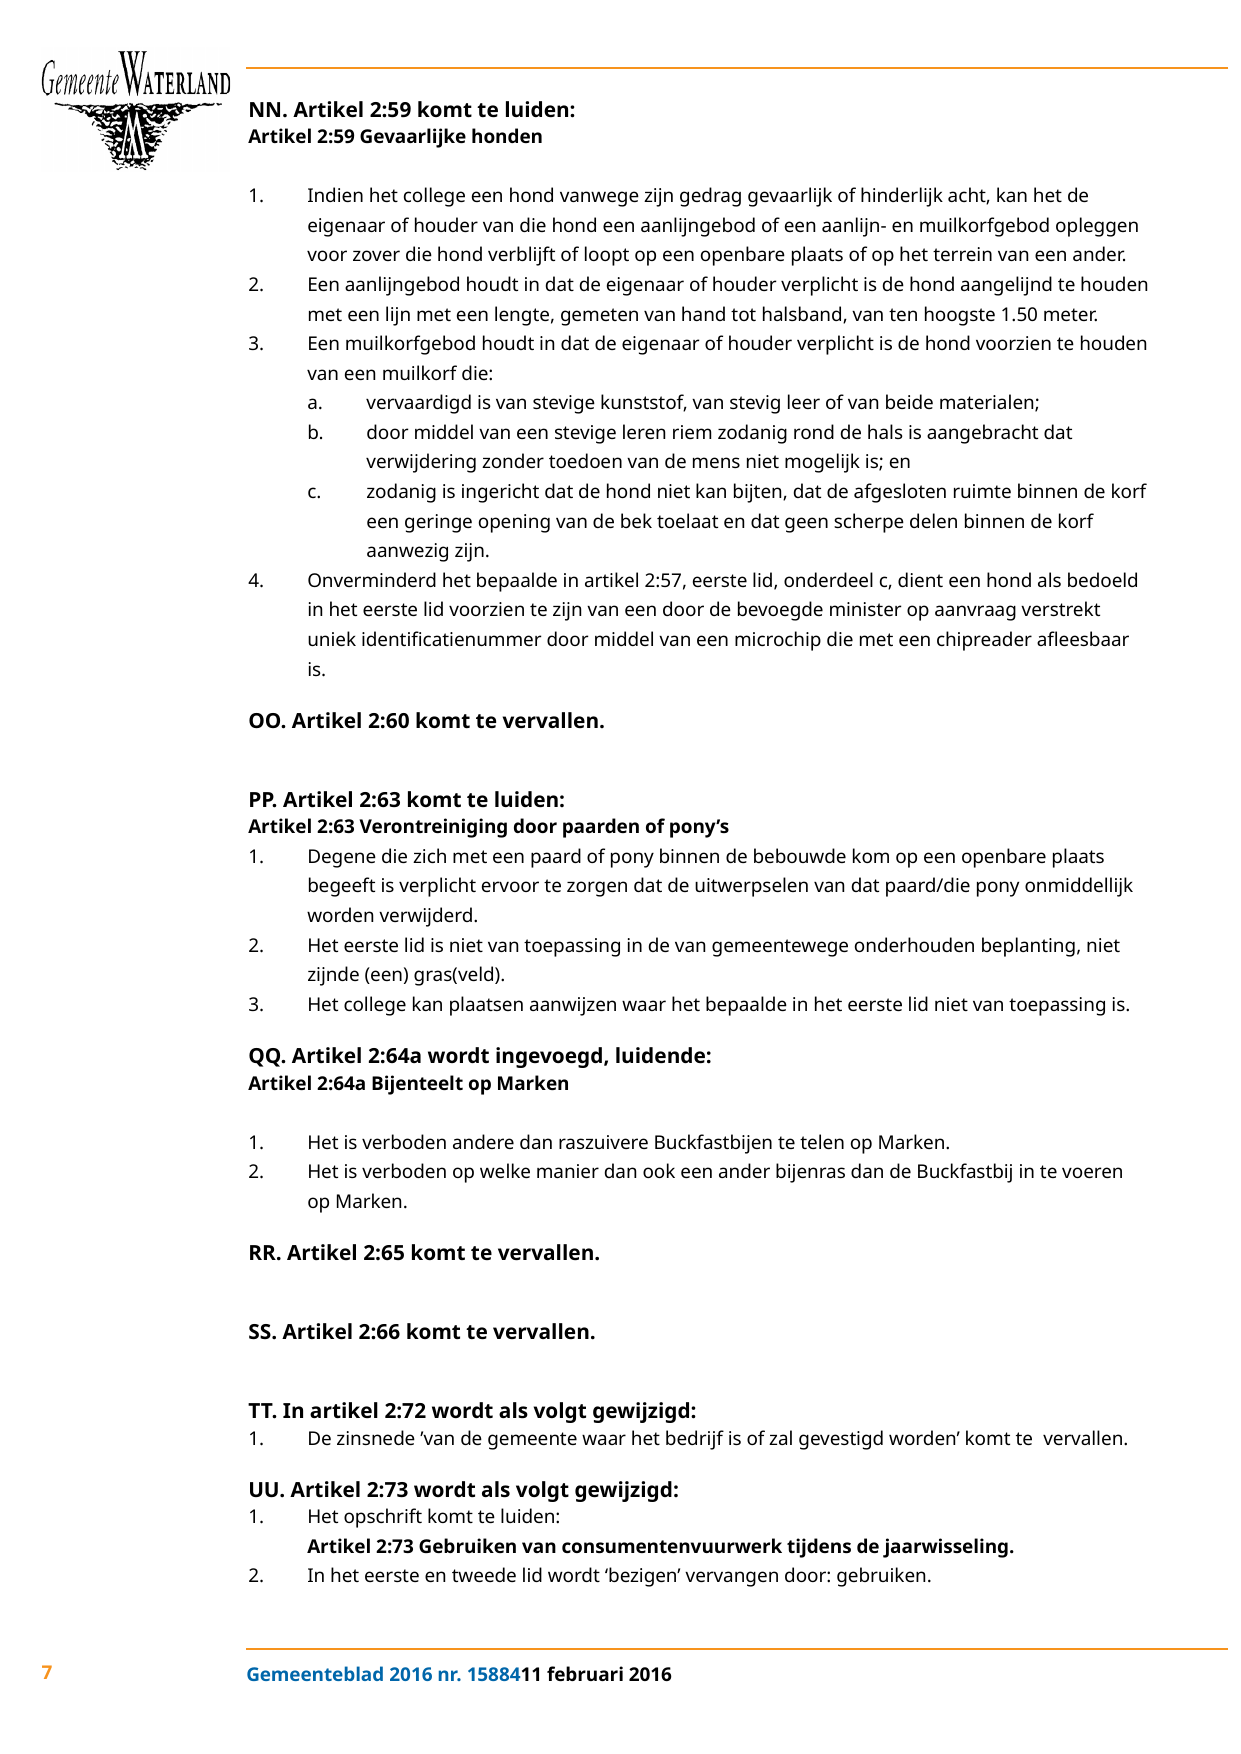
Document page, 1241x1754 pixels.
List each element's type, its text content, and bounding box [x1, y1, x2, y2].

text Artikel 2:64a Bijenteelt op Marken [248, 1070, 1152, 1096]
text Artikel 2:63 Verontreiniging door paarden of pony’s [248, 813, 1152, 839]
list Het opschrift komt te luiden: [248, 1503, 1152, 1529]
list Artikel 2:73 Gebruiken van consumentenvuurwerk tijdens de jaarwisseling. [248, 1533, 1152, 1559]
text OO. Artikel 2:60 komt te vervallen. [248, 706, 1152, 734]
list De zinsnede ’van de gemeente waar het bedrijf is of zal gevestigd worden’ komt te vervallen. [248, 1425, 1152, 1450]
list door middel van een stevige leren riem zodanig rond de hals is aangebracht dat verwijdering zonder toedoen van de mens niet mogelijk is; en [307, 419, 1152, 474]
text RR. Artikel 2:65 komt te vervallen. [248, 1238, 1152, 1267]
text PP. Artikel 2:63 komt te luiden: [248, 785, 1152, 813]
list Het is verboden op welke manier dan ook een ander bijenras dan de Buckfastbij in te voeren op Marken. [248, 1158, 1152, 1214]
list Het eerste lid is niet van toepassing in de van gemeentewege onderhouden beplanting, niet zijnde (een) gras(veld). [248, 932, 1152, 987]
list Het is verboden andere dan raszuivere Buckfastbijen te telen op Marken. [248, 1129, 1152, 1155]
text SS. Artikel 2:66 komt te vervallen. [248, 1317, 1152, 1346]
list Indien het college een hond vanwege zijn gedrag gevaarlijk of hinderlijk acht, kan het de eigenaar of houder van die hond een aanlijngebod of een aanlijn- en muilkorfgebod opleggen voor zover die hond verblijft of loopt op een openbare plaats of op het terrein van een ander. [248, 182, 1152, 267]
text TT. In artikel 2:72 wordt als volgt gewijzigd: [248, 1396, 1152, 1425]
text NN. Artikel 2:59 komt te luiden: [248, 95, 1152, 123]
list In het eerste en tweede lid wordt ‘bezigen’ vervangen door: gebruiken. [248, 1563, 1152, 1588]
list zodanig is ingericht dat de hond niet kan bijten, dat de afgesloten ruimte binnen de korf een geringe opening van de bek toelaat en dat geen scherpe delen binnen de korf aanwezig zijn. [307, 478, 1152, 563]
list Onverminderd het bepaalde in artikel 2:57, eerste lid, onderdeel c, dient een hond als bedoeld in het eerste lid voorzien te zijn van een door de bevoegde minister op aanvraag verstrekt uniek identificatienummer door middel van een microchip die met een chipreader afleesbaar is. [248, 567, 1152, 681]
text UU. Artikel 2:73 wordt als volgt gewijzigd: [248, 1475, 1152, 1503]
list vervaardigd is van stevige kunststof, van stevig leer of van beide materialen; [307, 389, 1152, 415]
list Degene die zich met een paard of pony binnen de bebouwde kom op een openbare plaats begeeft is verplicht ervoor te zorgen dat de uitwerpselen van dat paard/die pony onmiddellijk worden verwijderd. [248, 843, 1152, 928]
list Het college kan plaatsen aanwijzen waar het bepaalde in het eerste lid niet van toepassing is. [248, 991, 1152, 1017]
text Artikel 2:59 Gevaarlijke honden [248, 123, 1152, 149]
picture [41, 47, 231, 172]
text QQ. Artikel 2:64a wordt ingevoegd, luidende: [248, 1041, 1152, 1070]
list Een muilkorfgebod houdt in dat de eigenaar of houder verplicht is de hond voorzien te houden van een muilkorf die: [248, 330, 1152, 386]
list Een aanlijngebod houdt in dat de eigenaar of houder verplicht is de hond aangelijnd te houden met een lijn met een lengte, gemeten van hand tot halsband, van ten hoogste 1.50 meter. [248, 271, 1152, 326]
